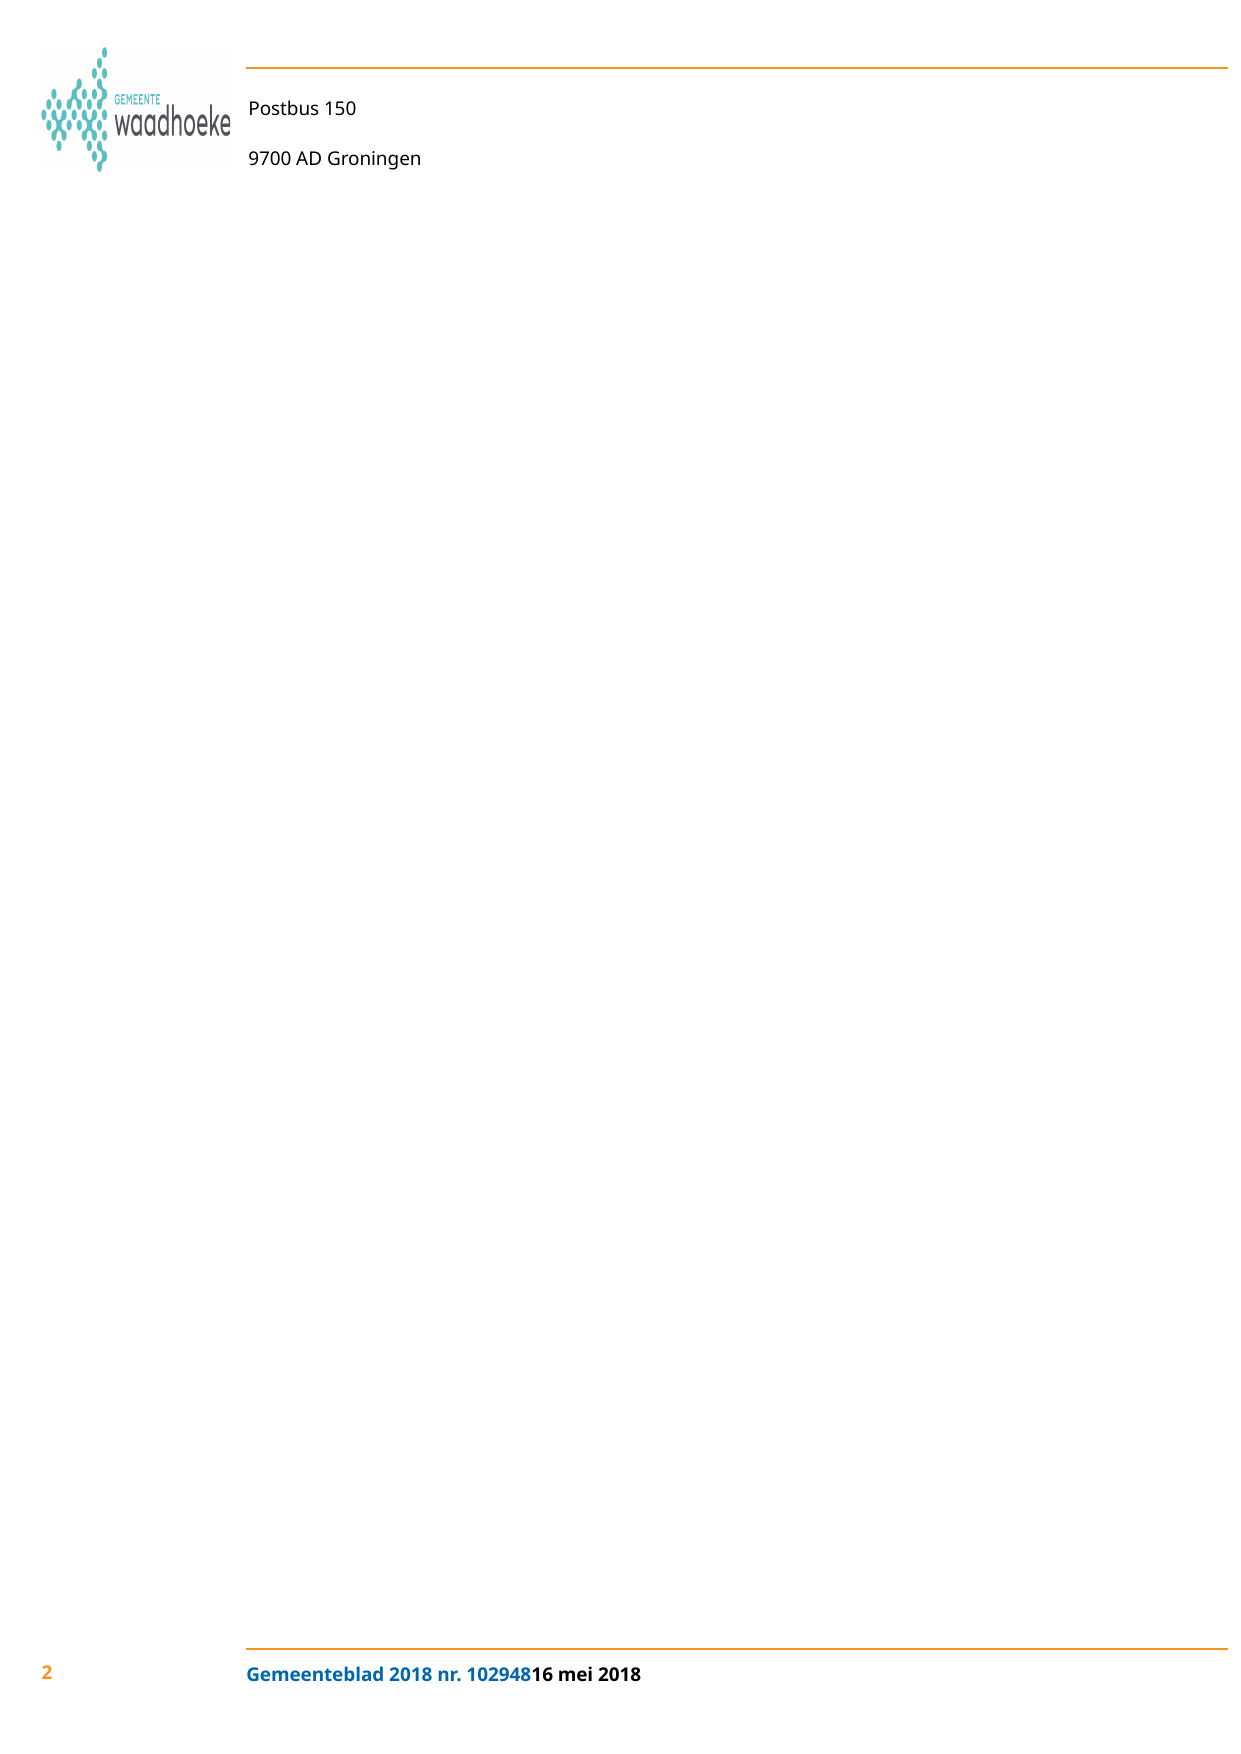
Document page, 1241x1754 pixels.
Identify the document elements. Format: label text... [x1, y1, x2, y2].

text Postbus 150 [248, 95, 1152, 121]
picture [41, 47, 231, 172]
text 9700 AD Groningen [248, 145, 1152, 171]
